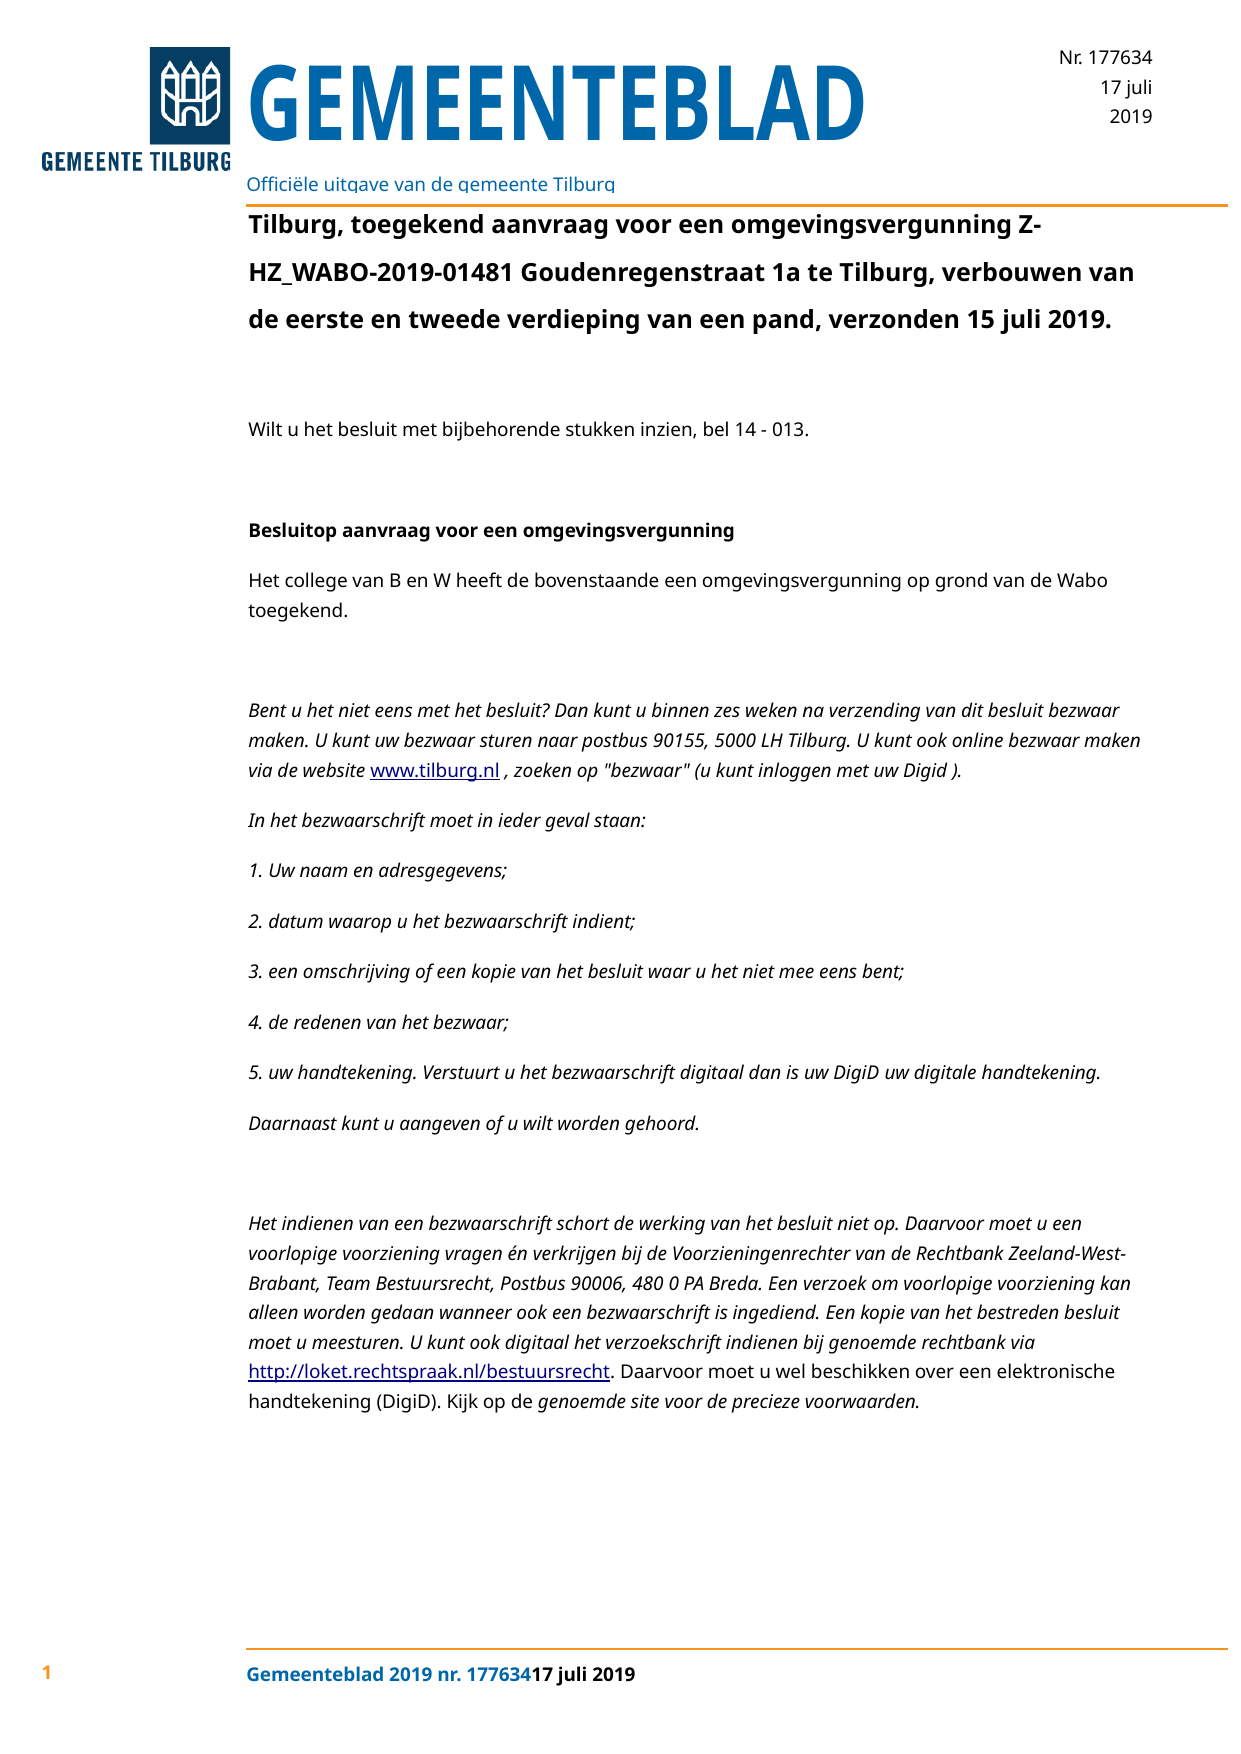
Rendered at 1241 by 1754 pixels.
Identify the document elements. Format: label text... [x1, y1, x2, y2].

text 3. een omschrijving of een kopie van het besluit waar u het niet mee eens bent; [248, 958, 1152, 984]
text 2. datum waarop u het bezwaarschrift indient; [248, 908, 1152, 934]
text Besluitop aanvraag voor een omgevingsvergunning [248, 517, 1152, 542]
text 4. de redenen van het bezwaar; [248, 1009, 1152, 1034]
text Bent u het niet eens met het besluit? Dan kunt u binnen zes weken na verzending van dit besluit bezwaar maken. U kunt uw bezwaar sturen naar postbus 90155, 5000 LH Tilburg. U kunt ook online bezwaar maken via de website www.tilburg.nl , zoeken op "bezwaar" (u kunt inloggen met uw Digid ). [248, 698, 1152, 782]
text Het college van B en W heeft de bovenstaande een omgevingsvergunning op grond van de Wabo toegekend. [248, 567, 1152, 622]
text 1. Uw naam en adresgegevens; [248, 858, 1152, 883]
text Tilburg, toegekend aanvraag voor een omgevingsvergunning Z-HZ_WABO-2019-01481 Goudenregenstraat 1a te Tilburg, verbouwen van de eerste en tweede verdieping van een pand, verzonden 15 juli 2019. [248, 207, 1152, 336]
text Daarnaast kunt u aangeven of u wilt worden gehoord. [248, 1110, 1152, 1135]
text Wilt u het besluit met bijbehorende stukken inzien, bel 14 - 013. [248, 416, 1152, 442]
picture [41, 47, 231, 172]
text In het bezwaarschrift moet in ieder geval staan: [248, 807, 1152, 833]
text 5. uw handtekening. Verstuurt u het bezwaarschrift digitaal dan is uw DigiD uw digitale handtekening. [248, 1059, 1152, 1085]
text Het indienen van een bezwaarschrift schort de werking van het besluit niet op. Daarvoor moet u een voorlopige voorziening vragen én verkrijgen bij de Voorzieningenrechter van de Rechtbank Zeeland-West-Brabant, Team Bestuursrecht, Postbus 90006, 480 0 PA Breda. Een verzoek om voorlopige voorziening kan alleen worden gedaan wanneer ook een bezwaarschrift is ingediend. Een kopie van het bestreden besluit moet u meesturen. U kunt ook digitaal het verzoekschrift indienen bij genoemde rechtbank via http://loket.rechtspraak.nl/bestuursrecht. Daarvoor moet u wel beschikken over een elektronische handtekening (DigiD). Kijk op de genoemde site voor de precieze voorwaarden. [248, 1211, 1152, 1414]
